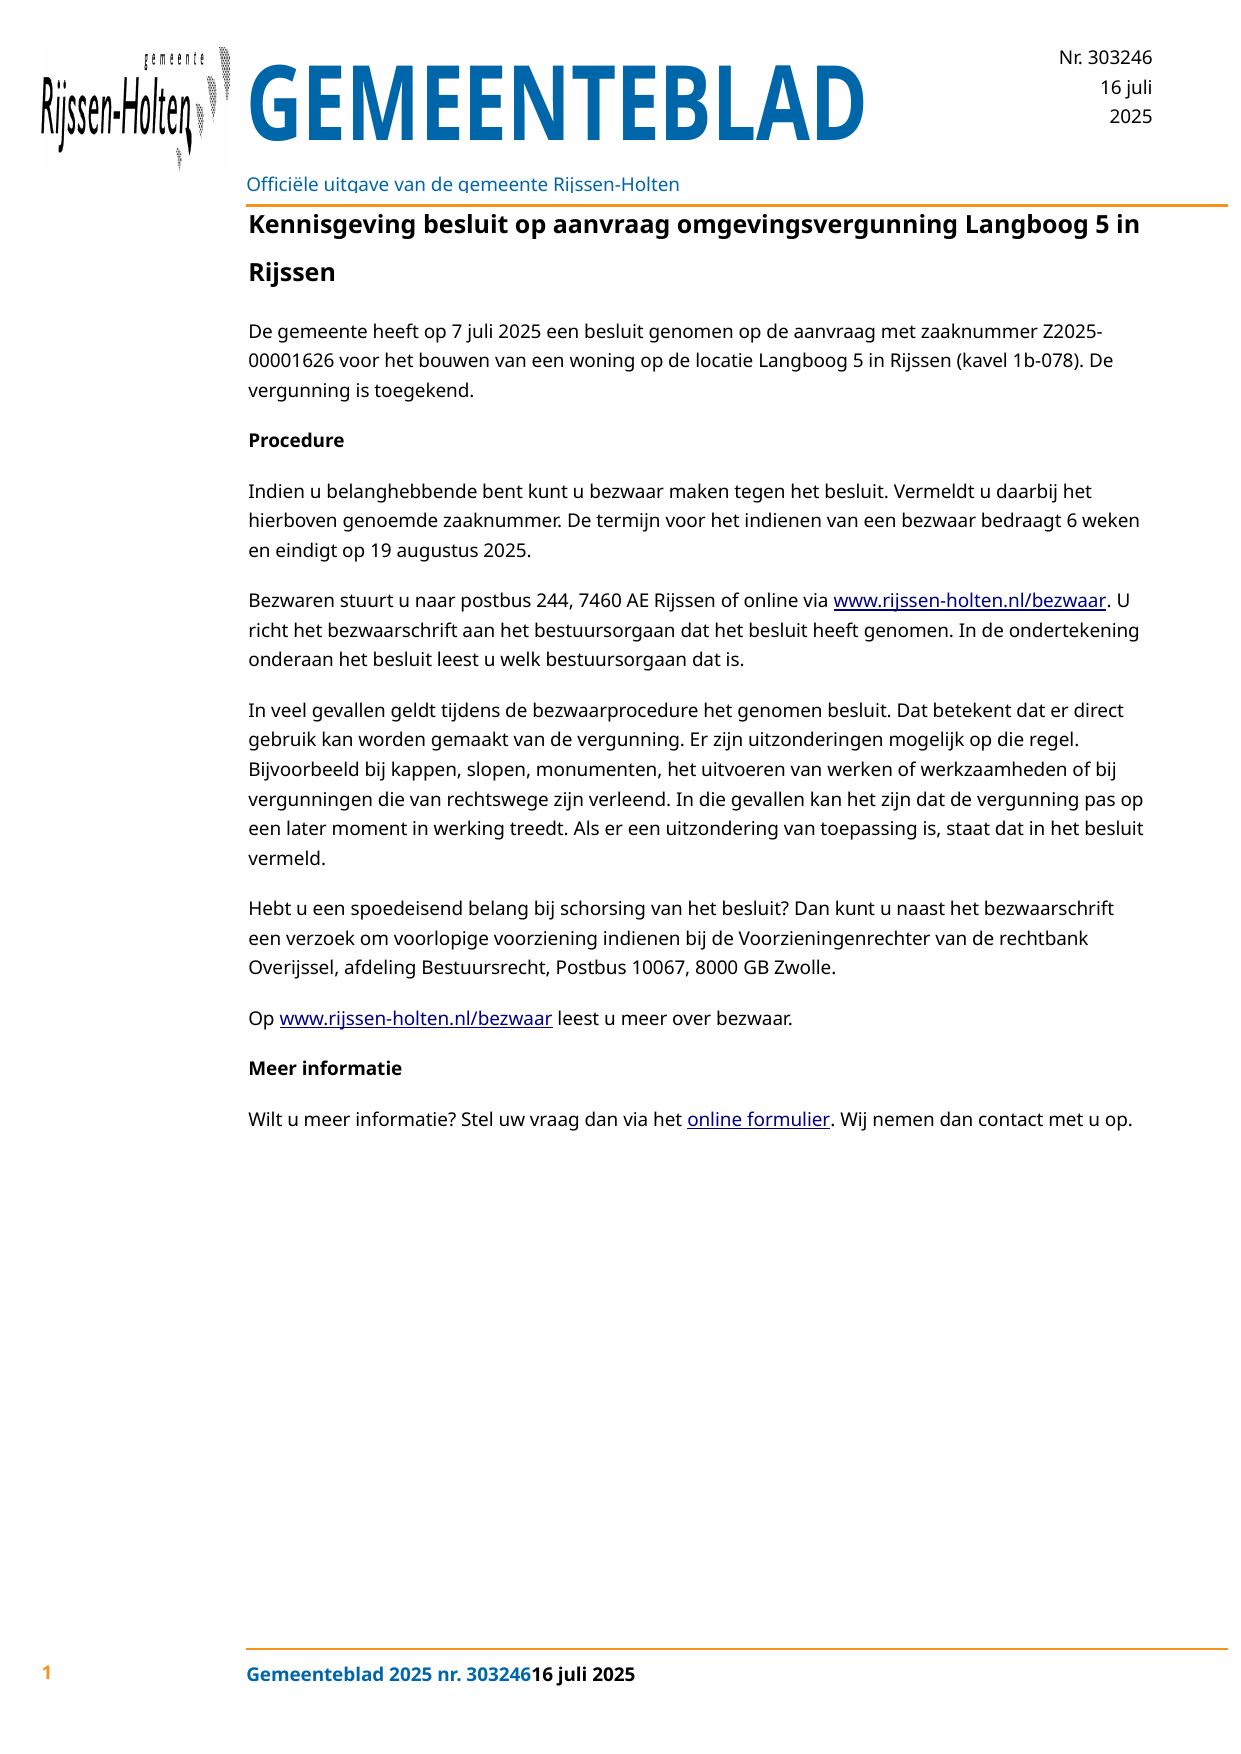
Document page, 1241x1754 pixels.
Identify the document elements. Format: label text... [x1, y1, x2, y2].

text In veel gevallen geldt tijdens de bezwaarprocedure het genomen besluit. Dat betekent dat er direct gebruik kan worden gemaakt van de vergunning. Er zijn uitzonderingen mogelijk op die regel. Bijvoorbeeld bij kappen, slopen, monumenten, het uitvoeren van werken of werkzaamheden of bij vergunningen die van rechtswege zijn verleend. In die gevallen kan het zijn dat de vergunning pas op een later moment in werking treedt. Als er een uitzondering van toepassing is, staat dat in het besluit vermeld. [248, 697, 1152, 871]
text De gemeente heeft op 7 juli 2025 een besluit genomen op de aanvraag met zaaknummer Z2025-00001626 voor het bouwen van een woning op de locatie Langboog 5 in Rijssen (kavel 1b-078). De vergunning is toegekend. [248, 318, 1152, 403]
text Procedure [248, 427, 1152, 453]
text Wilt u meer informatie? Stel uw vraag dan via het online formulier. Wij nemen dan contact met u op. [248, 1106, 1152, 1132]
text Kennisgeving besluit op aanvraag omgevingsvergunning Langboog 5 in Rijssen [248, 207, 1152, 288]
text Hebt u een spoedeisend belang bij schorsing van het besluit? Dan kunt u naast het bezwaarschrift een verzoek om voorlopige voorziening indienen bij de Voorzieningenrechter van de rechtbank Overijssel, afdeling Bestuursrecht, Postbus 10067, 8000 GB Zwolle. [248, 895, 1152, 980]
text Op www.rijssen-holten.nl/bezwaar leest u meer over bezwaar. [248, 1005, 1152, 1031]
text Bezwaren stuurt u naar postbus 244, 7460 AE Rijssen of online via www.rijssen-holten.nl/bezwaar. U richt het bezwaarschrift aan het bestuursorgaan dat het besluit heeft genomen. In de ondertekening onderaan het besluit leest u welk bestuursorgaan dat is. [248, 587, 1152, 672]
text Indien u belanghebbende bent kunt u bezwaar maken tegen het besluit. Vermeldt u daarbij het hierboven genoemde zaaknummer. De termijn voor het indienen van een bezwaar bedraagt 6 weken en eindigt op 19 augustus 2025. [248, 478, 1152, 563]
text Meer informatie [248, 1055, 1152, 1081]
picture [41, 47, 231, 172]
